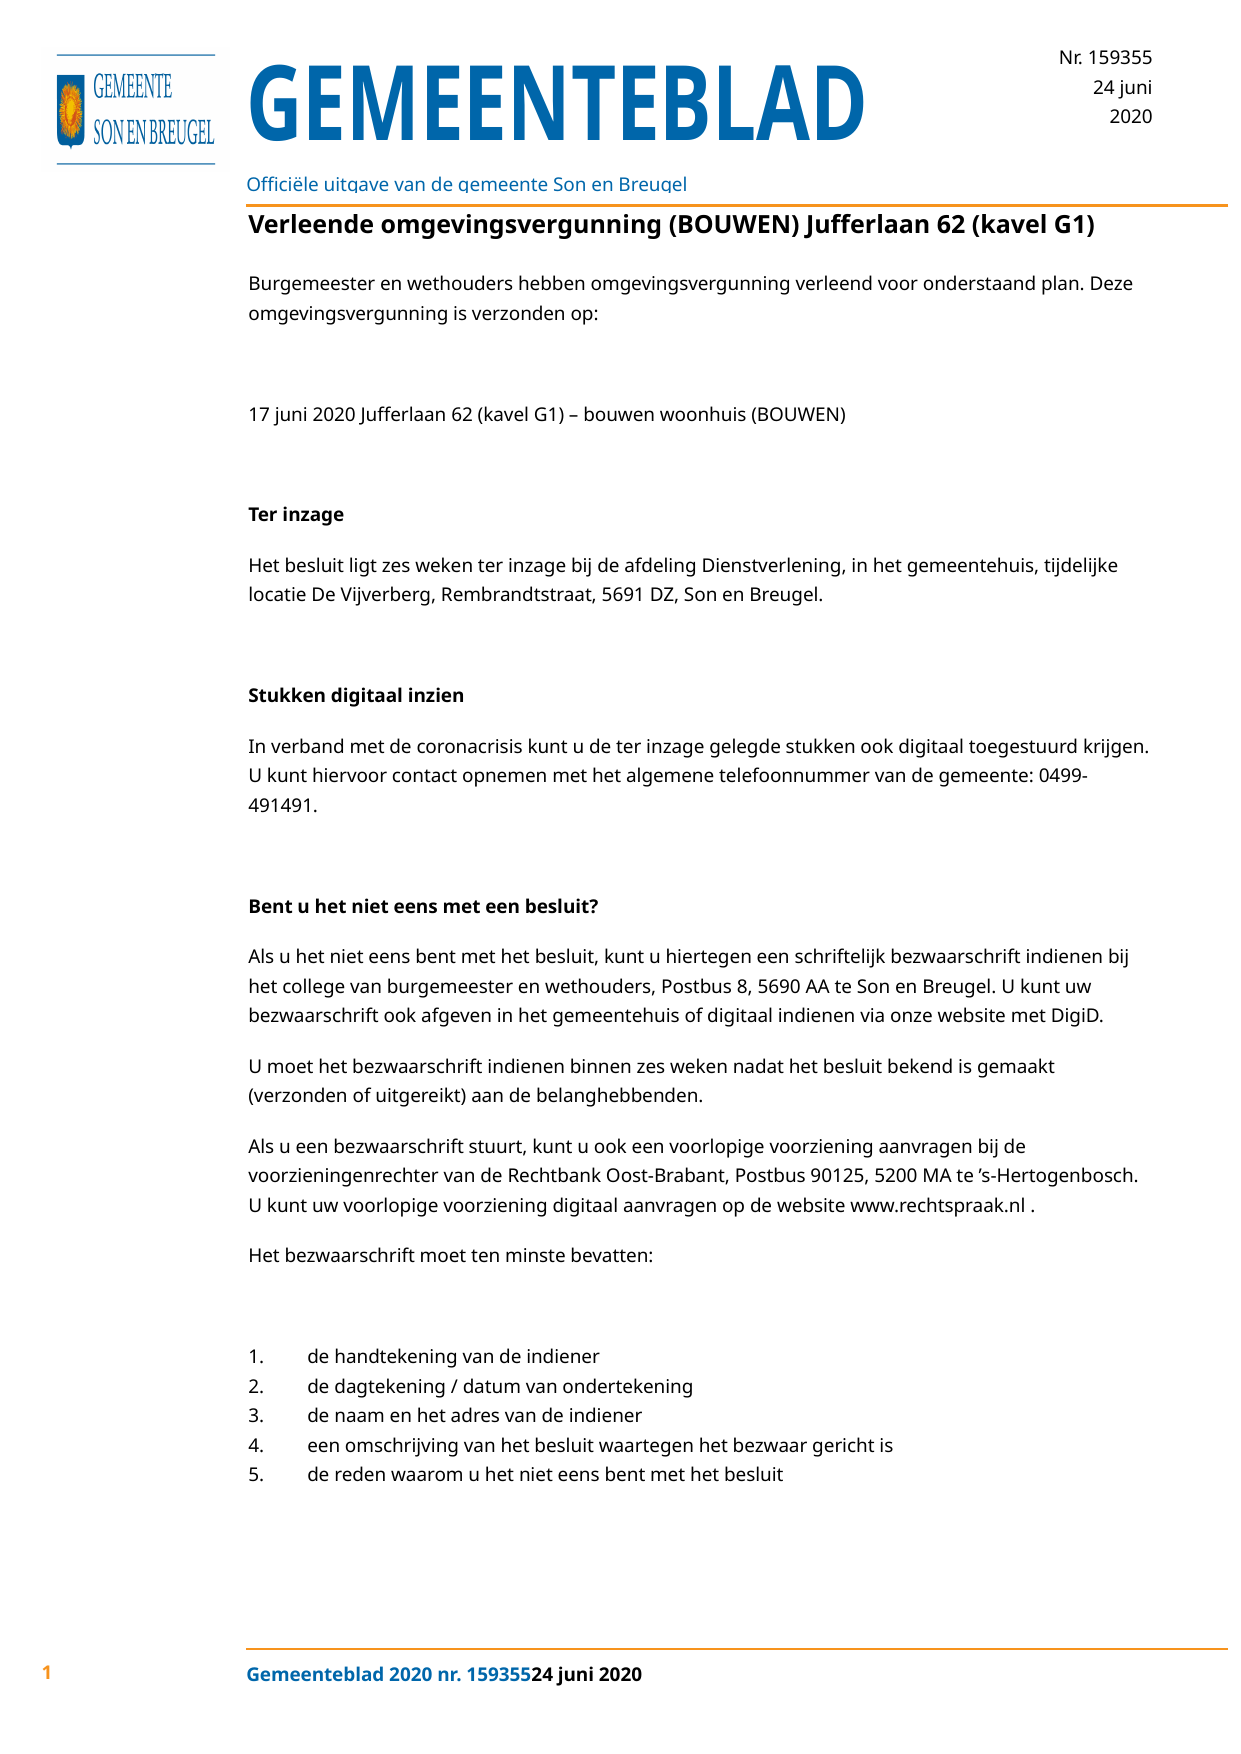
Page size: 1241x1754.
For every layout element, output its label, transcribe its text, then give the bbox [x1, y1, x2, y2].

text 17 juni 2020 Jufferlaan 62 (kavel G1) – bouwen woonhuis (BOUWEN) [248, 401, 1152, 426]
text U moet het bezwaarschrift indienen binnen zes weken nadat het besluit bekend is gemaakt (verzonden of uitgereikt) aan de belanghebbenden. [248, 1053, 1152, 1108]
list een omschrijving van het besluit waartegen het bezwaar gericht is [248, 1432, 1152, 1458]
text Bent u het niet eens met een besluit? [248, 893, 1152, 918]
text Als u een bezwaarschrift stuurt, kunt u ook een voorlopige voorziening aanvragen bij de voorzieningenrechter van de Rechtbank Oost-Brabant, Postbus 90125, 5200 MA te ’s-Hertogenbosch. U kunt uw voorlopige voorziening digitaal aanvragen op de website www.rechtspraak.nl . [248, 1133, 1152, 1218]
list de dagtekening / datum van ondertekening [248, 1373, 1152, 1398]
text Verleende omgevingsvergunning (BOUWEN) Jufferlaan 62 (kavel G1) [248, 207, 1152, 241]
text Stukken digitaal inzien [248, 682, 1152, 708]
text Burgemeester en wethouders hebben omgevingsvergunning verleend voor onderstaand plan. Deze omgevingsvergunning is verzonden op: [248, 270, 1152, 326]
picture [41, 47, 231, 172]
list de reden waarom u het niet eens bent met het besluit [248, 1462, 1152, 1487]
list de handtekening van de indiener [248, 1343, 1152, 1369]
list de naam en het adres van de indiener [248, 1402, 1152, 1428]
text In verband met de coronacrisis kunt u de ter inzage gelegde stukken ook digitaal toegestuurd krijgen. U kunt hiervoor contact opnemen met het algemene telefoonnummer van de gemeente: 0499-491491. [248, 733, 1152, 818]
text Ter inzage [248, 502, 1152, 527]
text Het besluit ligt zes weken ter inzage bij de afdeling Dienstverlening, in het gemeentehuis, tijdelijke locatie De Vijverberg, Rembrandtstraat, 5691 DZ, Son en Breugel. [248, 552, 1152, 607]
text Als u het niet eens bent met het besluit, kunt u hiertegen een schriftelijk bezwaarschrift indienen bij het college van burgemeester en wethouders, Postbus 8, 5690 AA te Son en Breugel. U kunt uw bezwaarschrift ook afgeven in het gemeentehuis of digitaal indienen via onze website met DigiD. [248, 943, 1152, 1028]
text Het bezwaarschrift moet ten minste bevatten: [248, 1242, 1152, 1268]
